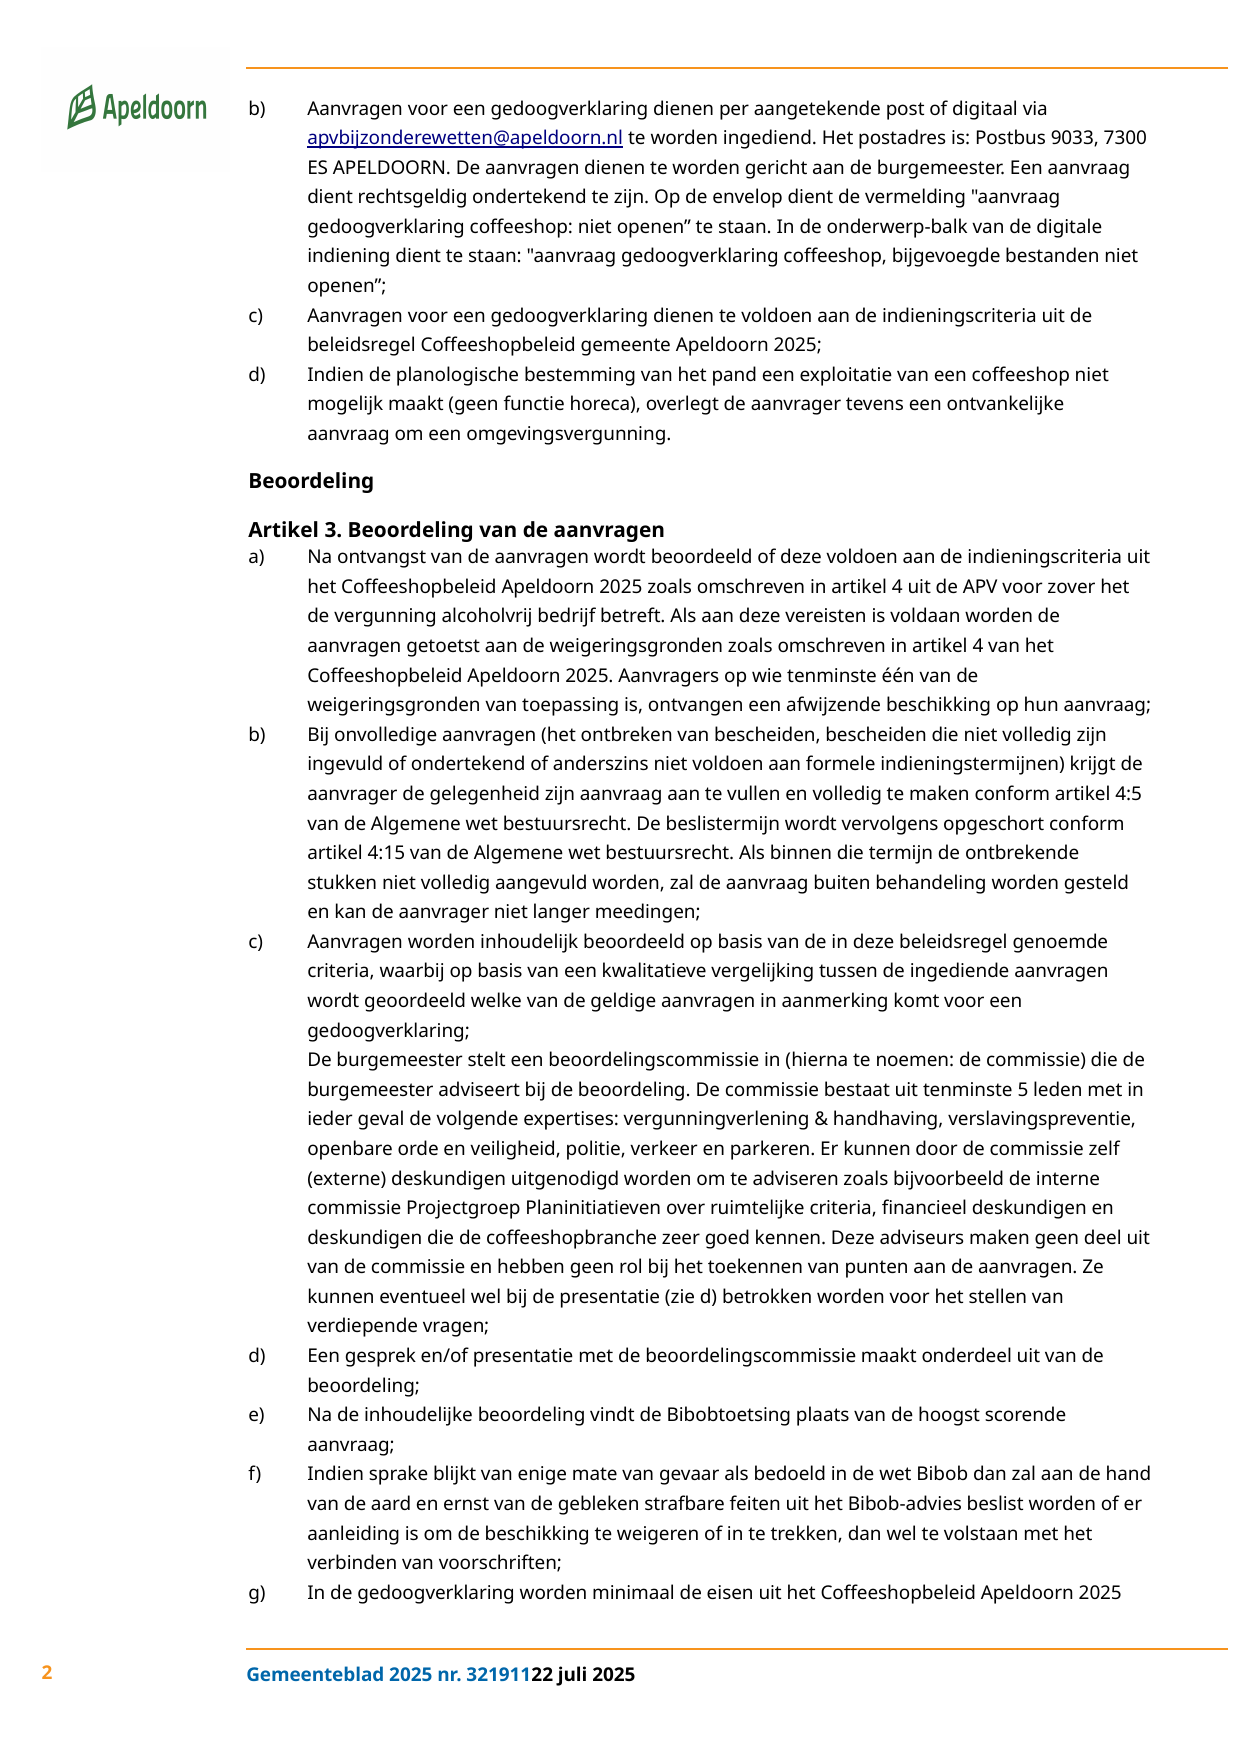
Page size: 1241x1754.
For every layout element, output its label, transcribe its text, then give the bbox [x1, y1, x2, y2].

list Indien sprake blijkt van enige mate van gevaar als bedoeld in de wet Bibob dan zal aan de hand van de aard en ernst van de gebleken strafbare feiten uit het Bibob-advies beslist worden of er aanleiding is om de beschikking te weigeren of in te trekken, dan wel te volstaan met het verbinden van voorschriften; [248, 1461, 1152, 1575]
list Aanvragen voor een gedoogverklaring dienen per aangetekende post of digitaal via apvbijzonderewetten@apeldoorn.nl te worden ingediend. Het postadres is: Postbus 9033, 7300 ES APELDOORN. De aanvragen dienen te worden gericht aan de burgemeester. Een aanvraag dient rechtsgeldig ondertekend te zijn. Op de envelop dient de vermelding "aanvraag gedoogverklaring coffeeshop: niet openen” te staan. In de onderwerp-balk van de digitale indiening dient te staan: "aanvraag gedoogverklaring coffeeshop, bijgevoegde bestanden niet openen”; [248, 95, 1152, 298]
list In de gedoogverklaring worden minimaal de eisen uit het Coffeeshopbeleid Apeldoorn 2025 [248, 1579, 1152, 1605]
text Artikel 3. Beoordeling van de aanvragen [248, 515, 1152, 543]
picture [41, 47, 231, 172]
list Een gesprek en/of presentatie met de beoordelingscommissie maakt onderdeel uit van de beoordeling; [248, 1342, 1152, 1398]
list Bij onvolledige aanvragen (het ontbreken van bescheiden, bescheiden die niet volledig zijn ingevuld of ondertekend of anderszins niet voldoen aan formele indieningstermijnen) krijgt de aanvrager de gelegenheid zijn aanvraag aan te vullen en volledig te maken conform artikel 4:5 van de Algemene wet bestuursrecht. De beslistermijn wordt vervolgens opgeschort conform artikel 4:15 van de Algemene wet bestuursrecht. Als binnen die termijn de ontbrekende stukken niet volledig aangevuld worden, zal de aanvraag buiten behandeling worden gesteld en kan de aanvrager niet langer meedingen; [248, 721, 1152, 924]
list Indien de planologische bestemming van het pand een exploitatie van een coffeeshop niet mogelijk maakt (geen functie horeca), overlegt de aanvrager tevens een ontvankelijke aanvraag om een omgevingsvergunning. [248, 361, 1152, 446]
list Aanvragen worden inhoudelijk beoordeeld op basis van de in deze beleidsregel genoemde criteria, waarbij op basis van een kwalitatieve vergelijking tussen de ingediende aanvragen wordt geoordeeld welke van de geldige aanvragen in aanmerking komt voor een gedoogverklaring; [248, 928, 1152, 1043]
text Beoordeling [248, 466, 1152, 494]
list Na de inhoudelijke beoordeling vindt de Bibobtoetsing plaats van de hoogst scorende aanvraag; [248, 1401, 1152, 1457]
list De burgemeester stelt een beoordelingscommissie in (hierna te noemen: de commissie) die de burgemeester adviseert bij de beoordeling. De commissie bestaat uit tenminste 5 leden met in ieder geval de volgende expertises: vergunningverlening & handhaving, verslavingspreventie, openbare orde en veiligheid, politie, verkeer en parkeren. Er kunnen door de commissie zelf (externe) deskundigen uitgenodigd worden om te adviseren zoals bijvoorbeeld de interne commissie Projectgroep Planinitiatieven over ruimtelijke criteria, financieel deskundigen en deskundigen die de coffeeshopbranche zeer goed kennen. Deze adviseurs maken geen deel uit van de commissie en hebben geen rol bij het toekennen van punten aan de aanvragen. Ze kunnen eventueel wel bij de presentatie (zie d) betrokken worden voor het stellen van verdiepende vragen; [248, 1046, 1152, 1338]
list Na ontvangst van de aanvragen wordt beoordeeld of deze voldoen aan de indieningscriteria uit het Coffeeshopbeleid Apeldoorn 2025 zoals omschreven in artikel 4 uit de APV voor zover het de vergunning alcoholvrij bedrijf betreft. Als aan deze vereisten is voldaan worden de aanvragen getoetst aan de weigeringsgronden zoals omschreven in artikel 4 van het Coffeeshopbeleid Apeldoorn 2025. Aanvragers op wie tenminste één van de weigeringsgronden van toepassing is, ontvangen een afwijzende beschikking op hun aanvraag; [248, 543, 1152, 717]
list Aanvragen voor een gedoogverklaring dienen te voldoen aan de indieningscriteria uit de beleidsregel Coffeeshopbeleid gemeente Apeldoorn 2025; [248, 302, 1152, 357]
